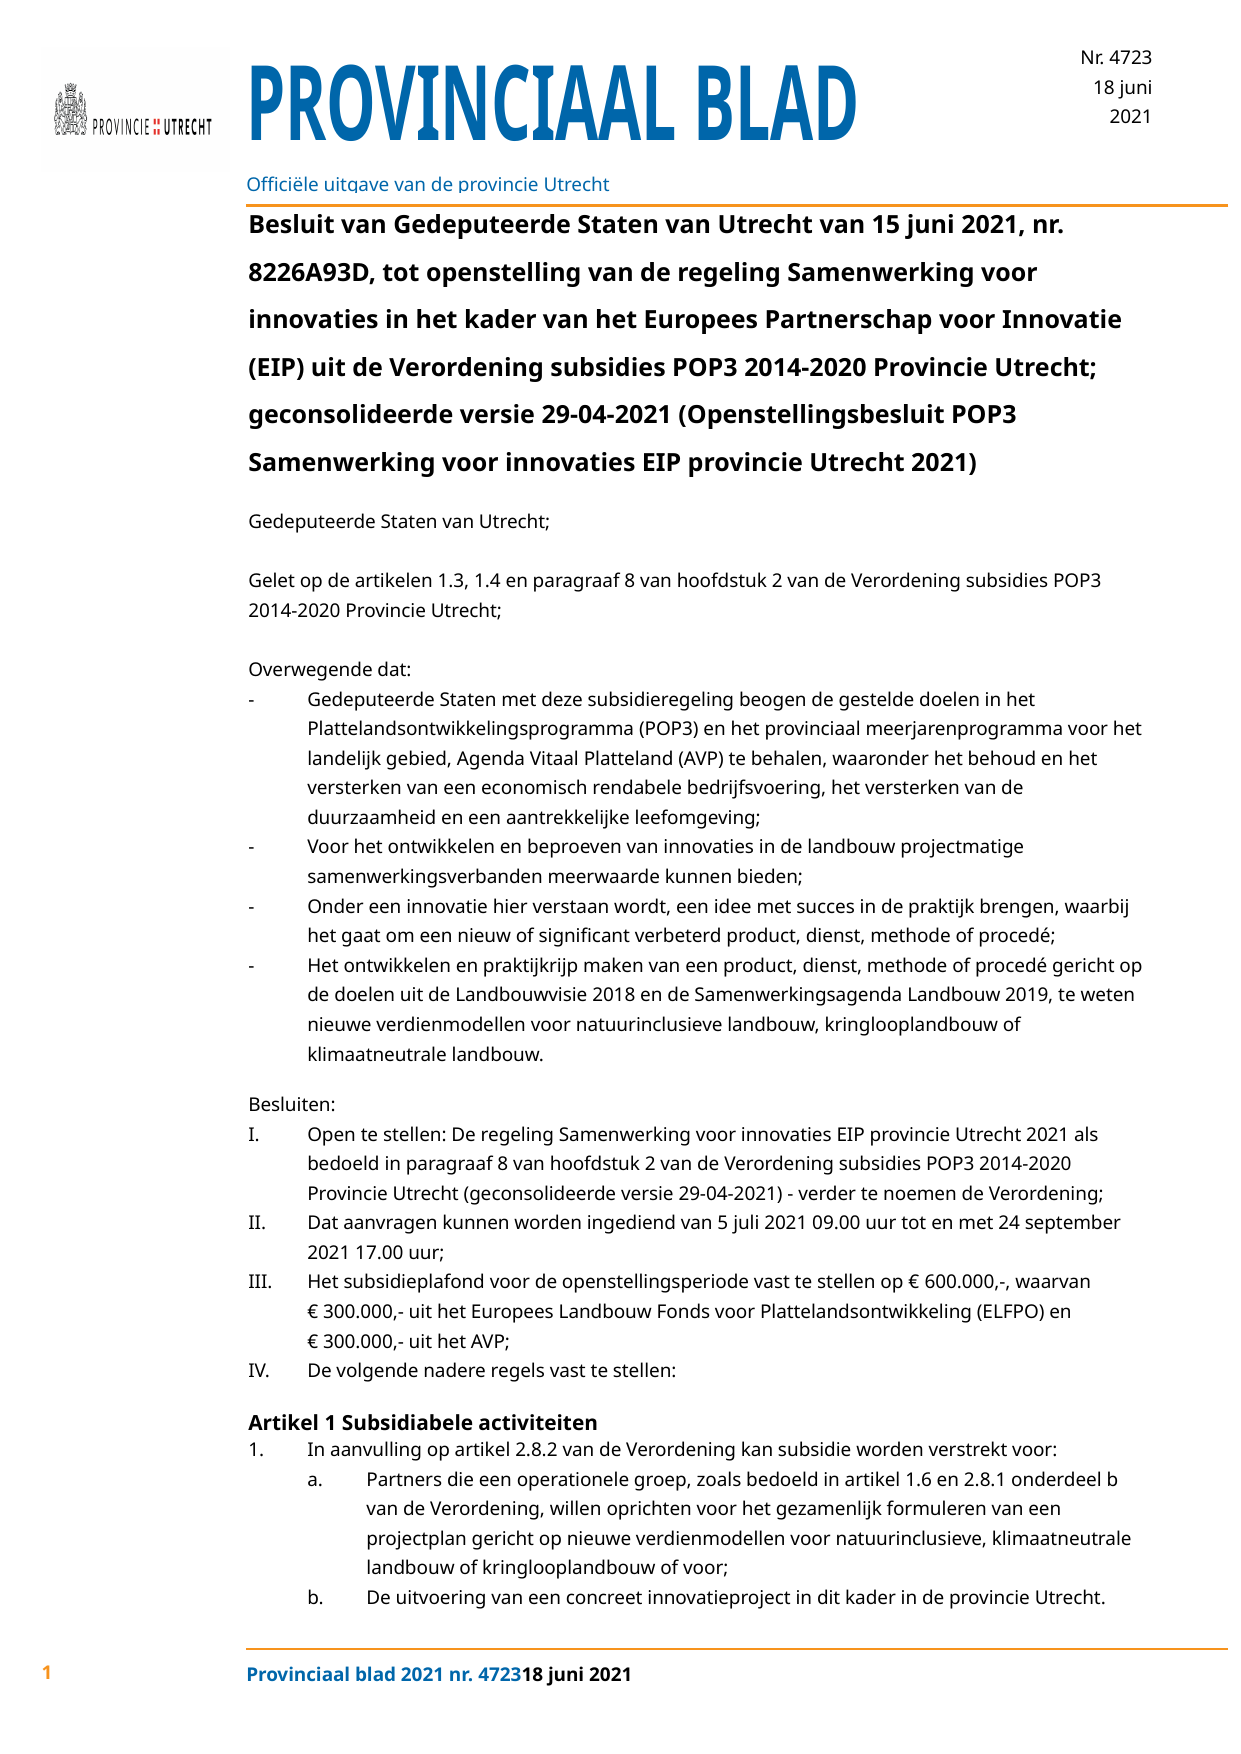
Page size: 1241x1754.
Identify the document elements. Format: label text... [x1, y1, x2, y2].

text Gedeputeerde Staten van Utrecht; [248, 508, 1152, 534]
text Artikel 1 Subsidiabele activiteiten [248, 1408, 1152, 1436]
list Onder een innovatie hier verstaan wordt, een idee met succes in de praktijk brengen, waarbij het gaat om een nieuw of significant verbeterd product, dienst, methode of procedé; [248, 893, 1152, 948]
list Het ontwikkelen en praktijkrijp maken van een product, dienst, methode of procedé gericht op de doelen uit de Landbouwvisie 2018 en de Samenwerkingsagenda Landbouw 2019, te weten nieuwe verdienmodellen voor natuurinclusieve landbouw, kringlooplandbouw of klimaatneutrale landbouw. [248, 952, 1152, 1067]
list Het subsidieplafond voor de openstellingsperiode vast te stellen op € 600.000,-, waarvan € 300.000,- uit het Europees Landbouw Fonds voor Plattelandsontwikkeling (ELFPO) en € 300.000,- uit het AVP; [248, 1269, 1152, 1353]
list In aanvulling op artikel 2.8.2 van de Verordening kan subsidie worden verstrekt voor: [248, 1436, 1152, 1462]
list Voor het ontwikkelen en beproeven van innovaties in de landbouw projectmatige samenwerkingsverbanden meerwaarde kunnen bieden; [248, 834, 1152, 889]
list Partners die een operationele groep, zoals bedoeld in artikel 1.6 en 2.8.1 onderdeel b van de Verordening, willen oprichten voor het gezamenlijk formuleren van een projectplan gericht op nieuwe verdienmodellen voor natuurinclusieve, klimaatneutrale landbouw of kringlooplandbouw of voor; [307, 1466, 1152, 1580]
list Gedeputeerde Staten met deze subsidieregeling beogen de gestelde doelen in het Plattelandsontwikkelingsprogramma (POP3) en het provinciaal meerjarenprogramma voor het landelijk gebied, Agenda Vitaal Platteland (AVP) te behalen, waaronder het behoud en het versterken van een economisch rendabele bedrijfsvoering, het versterken van de duurzaamheid en een aantrekkelijke leefomgeving; [248, 686, 1152, 830]
text Gelet op de artikelen 1.3, 1.4 en paragraaf 8 van hoofdstuk 2 van de Verordening subsidies POP3 2014-2020 Provincie Utrecht; [248, 567, 1152, 623]
list Dat aanvragen kunnen worden ingediend van 5 juli 2021 09.00 uur tot en met 24 september 2021 17.00 uur; [248, 1209, 1152, 1265]
text Overwegende dat: [248, 656, 1152, 682]
list De volgende nadere regels vast te stellen: [248, 1357, 1152, 1383]
list De uitvoering van een concreet innovatieproject in dit kader in de provincie Utrecht. [307, 1584, 1152, 1610]
text Besluiten: [248, 1091, 1152, 1117]
picture [41, 47, 231, 172]
text Besluit van Gedeputeerde Staten van Utrecht van 15 juni 2021, nr. 8226A93D, tot openstelling van de regeling Samenwerking voor innovaties in het kader van het Europees Partnerschap voor Innovatie (EIP) uit de Verordening subsidies POP3 2014-2020 Provincie Utrecht; geconsolideerde versie 29-04-2021 (Openstellingsbesluit POP3 Samenwerking voor innovaties EIP provincie Utrecht 2021) [248, 207, 1152, 479]
list Open te stellen: De regeling Samenwerking voor innovaties EIP provincie Utrecht 2021 als bedoeld in paragraaf 8 van hoofdstuk 2 van de Verordening subsidies POP3 2014-2020 Provincie Utrecht (geconsolideerde versie 29-04-2021) - verder te noemen de Verordening; [248, 1121, 1152, 1206]
